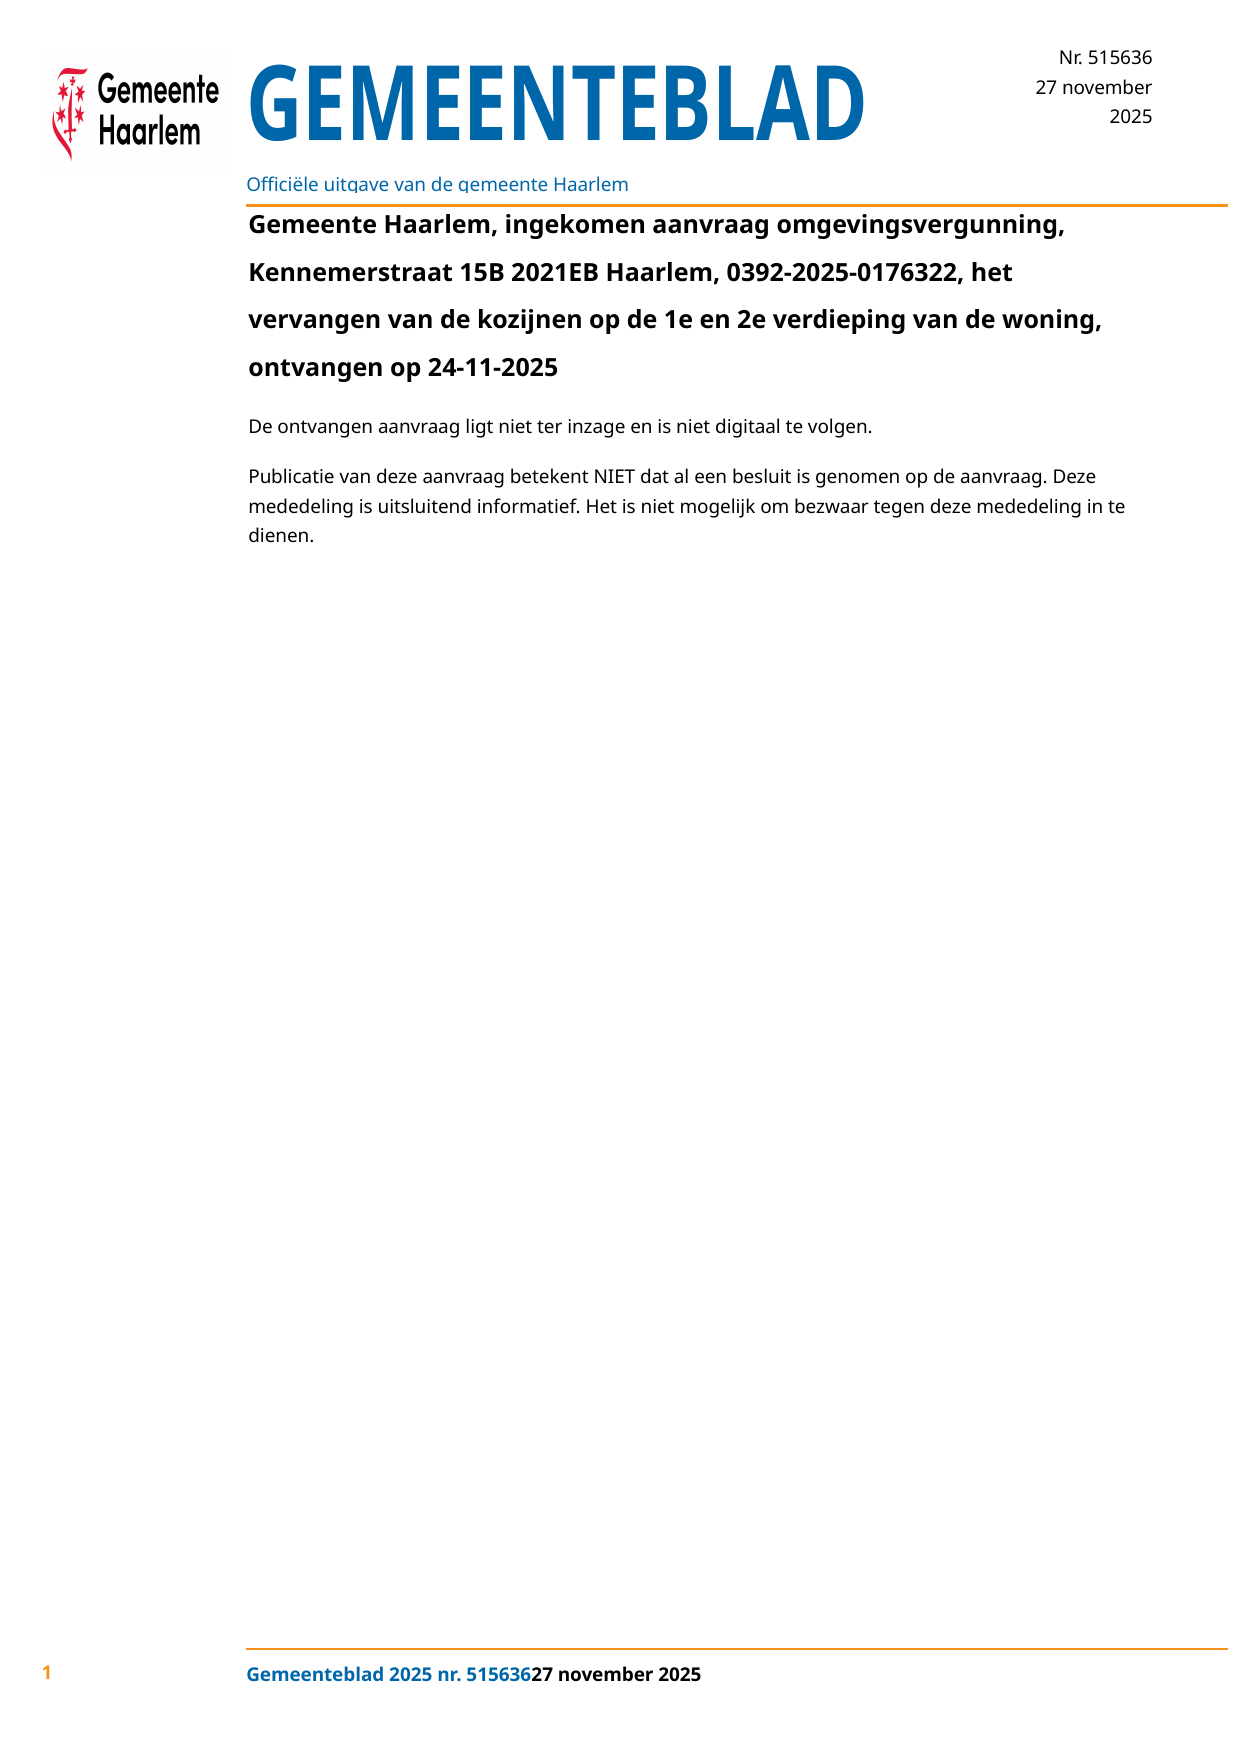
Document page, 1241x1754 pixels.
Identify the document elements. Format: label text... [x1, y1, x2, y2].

text Publicatie van deze aanvraag betekent NIET dat al een besluit is genomen op de aanvraag. Deze mededeling is uitsluitend informatief. Het is niet mogelijk om bezwaar tegen deze mededeling in te dienen. [248, 463, 1152, 548]
text De ontvangen aanvraag ligt niet ter inzage en is niet digitaal te volgen. [248, 413, 1152, 439]
picture [41, 47, 231, 172]
text Gemeente Haarlem, ingekomen aanvraag omgevingsvergunning, Kennemerstraat 15B 2021EB Haarlem, 0392-2025-0176322, het vervangen van de kozijnen op de 1e en 2e verdieping van de woning, ontvangen op 24-11-2025 [248, 207, 1152, 384]
